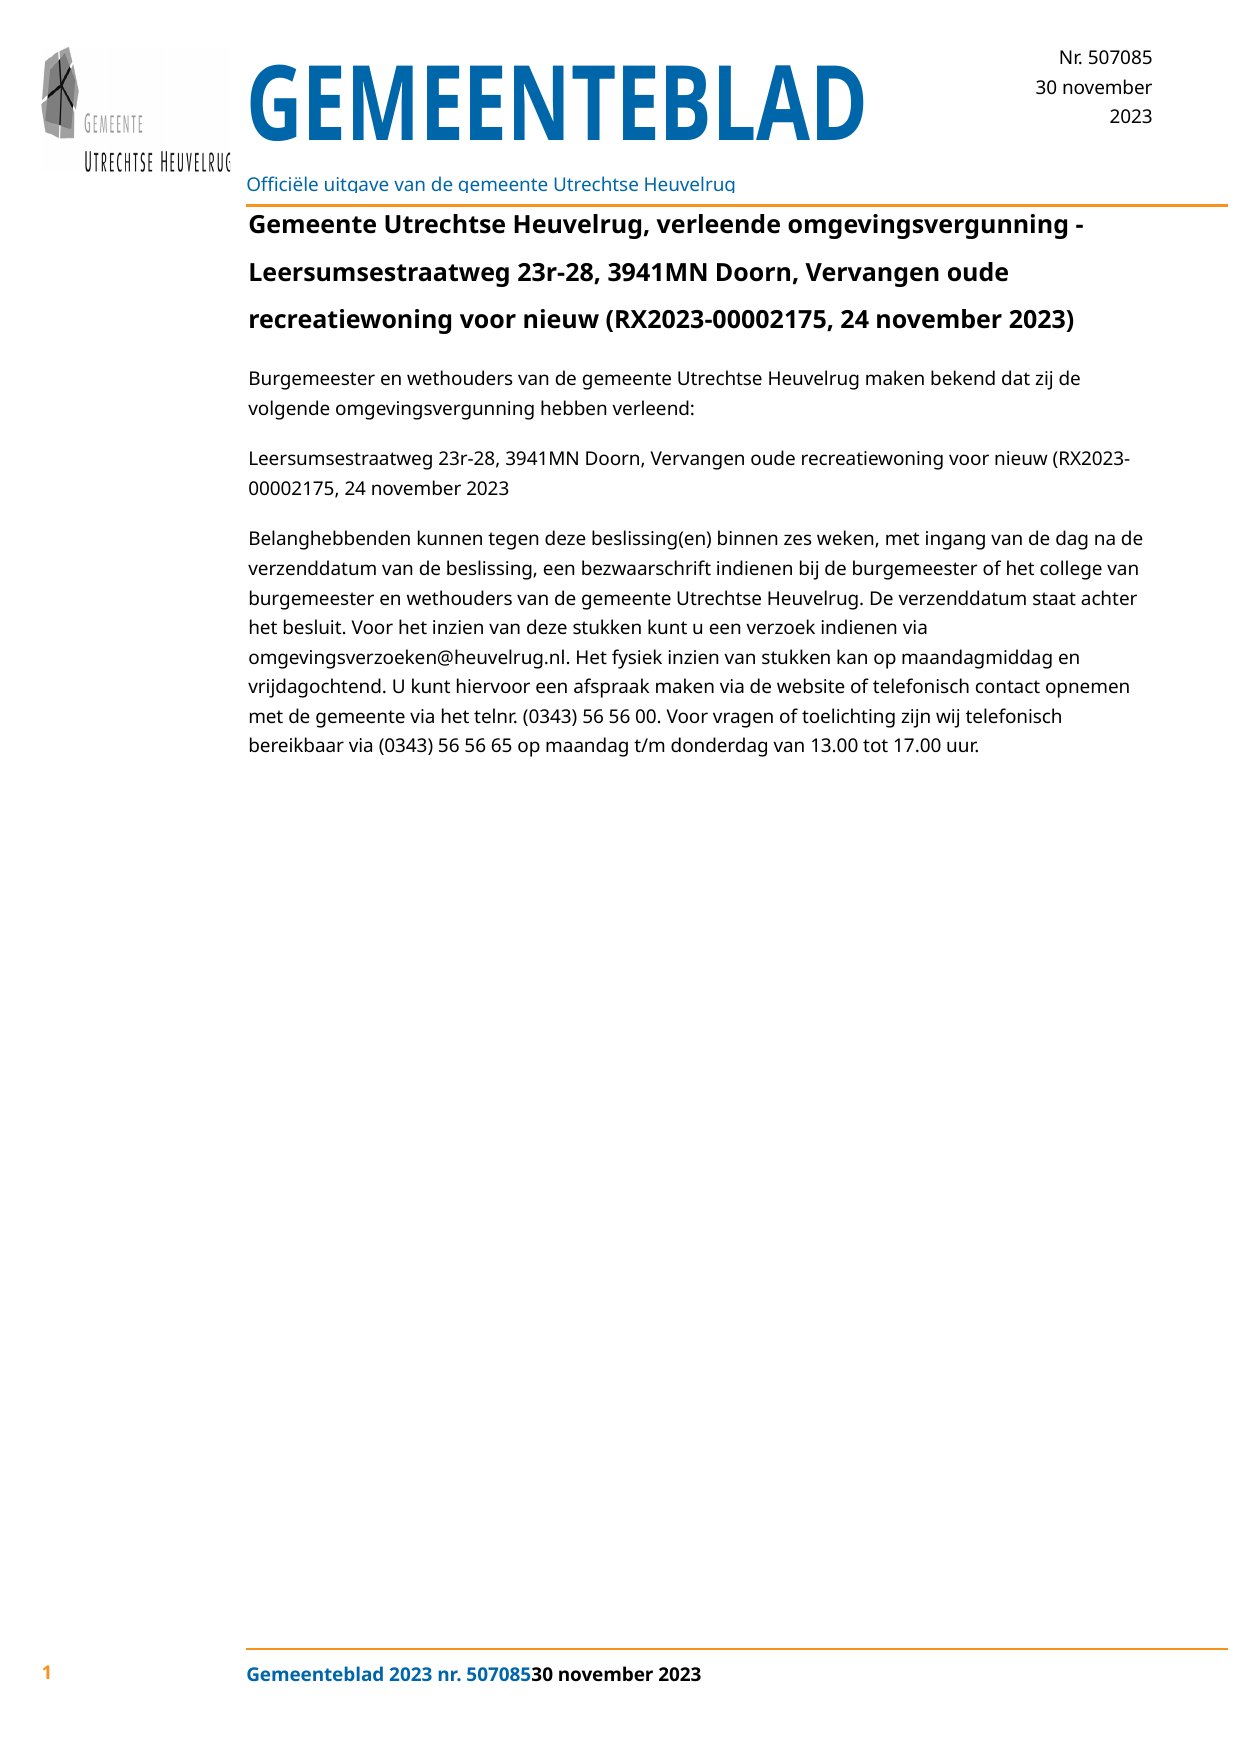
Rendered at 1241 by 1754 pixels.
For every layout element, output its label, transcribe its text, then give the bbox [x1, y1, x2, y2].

text Gemeente Utrechtse Heuvelrug, verleende omgevingsvergunning - Leersumsestraatweg 23r-28, 3941MN Doorn, Vervangen oude recreatiewoning voor nieuw (RX2023-00002175, 24 november 2023) [248, 207, 1152, 336]
picture [41, 47, 231, 172]
text Burgemeester en wethouders van de gemeente Utrechtse Heuvelrug maken bekend dat zij de volgende omgevingsvergunning hebben verleend: [248, 366, 1152, 421]
text Belanghebbenden kunnen tegen deze beslissing(en) binnen zes weken, met ingang van de dag na de verzenddatum van de beslissing, een bezwaarschrift indienen bij de burgemeester of het college van burgemeester en wethouders van de gemeente Utrechtse Heuvelrug. De verzenddatum staat achter het besluit. Voor het inzien van deze stukken kunt u een verzoek indienen via omgevingsverzoeken@heuvelrug.nl. Het fysiek inzien van stukken kan op maandagmiddag en vrijdagochtend. U kunt hiervoor een afspraak maken via de website of telefonisch contact opnemen met de gemeente via het telnr. (0343) 56 56 00. Voor vragen of toelichting zijn wij telefonisch bereikbaar via (0343) 56 56 65 op maandag t/m donderdag van 13.00 tot 17.00 uur. [248, 526, 1152, 758]
text Leersumsestraatweg 23r-28, 3941MN Doorn, Vervangen oude recreatiewoning voor nieuw (RX2023-00002175, 24 november 2023 [248, 446, 1152, 501]
